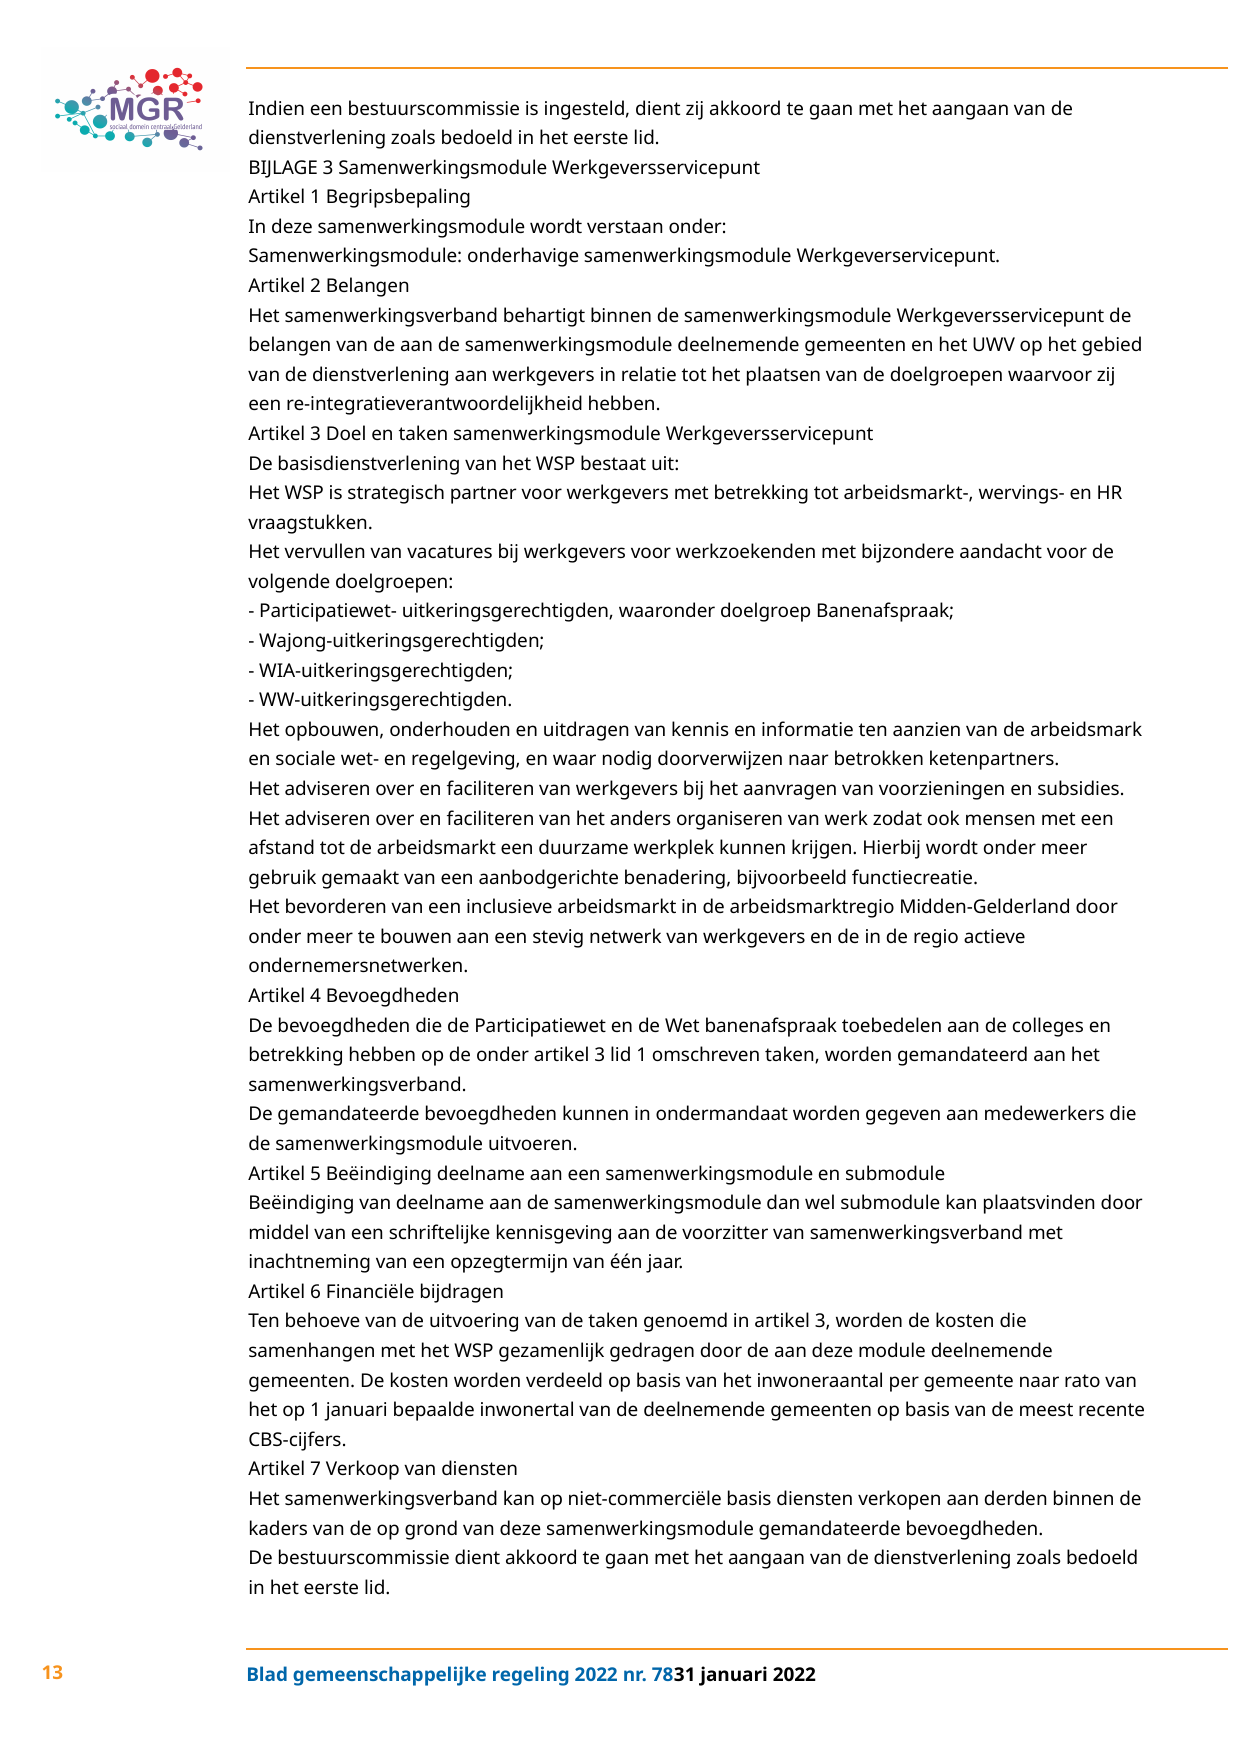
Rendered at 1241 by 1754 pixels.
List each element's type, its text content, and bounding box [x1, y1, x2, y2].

text De basisdienstverlening van het WSP bestaat uit: [248, 450, 1152, 476]
text Het WSP is strategisch partner voor werkgevers met betrekking tot arbeidsmarkt-, wervings- en HR vraagstukken. [248, 479, 1152, 535]
text - WW-uitkeringsgerechtigden. [248, 686, 1152, 712]
text Artikel 1 Begripsbepaling [248, 183, 1152, 209]
text Indien een bestuurscommissie is ingesteld, dient zij akkoord te gaan met het aangaan van de dienstverlening zoals bedoeld in het eerste lid. [248, 95, 1152, 150]
text Het adviseren over en faciliteren van het anders organiseren van werk zodat ook mensen met een afstand tot de arbeidsmarkt een duurzame werkplek kunnen krijgen. Hierbij wordt onder meer gebruik gemaakt van een aanbodgerichte benadering, bijvoorbeeld functiecreatie. [248, 805, 1152, 890]
text BIJLAGE 3 Samenwerkingsmodule Werkgeversservicepunt [248, 154, 1152, 180]
text Het vervullen van vacatures bij werkgevers voor werkzoekenden met bijzondere aandacht voor de volgende doelgroepen: [248, 538, 1152, 594]
text Artikel 4 Bevoegdheden [248, 982, 1152, 1008]
text Artikel 3 Doel en taken samenwerkingsmodule Werkgeversservicepunt [248, 420, 1152, 446]
text Het adviseren over en faciliteren van werkgevers bij het aanvragen van voorzieningen en subsidies. [248, 775, 1152, 801]
text Artikel 2 Belangen [248, 272, 1152, 298]
text In deze samenwerkingsmodule wordt verstaan onder: [248, 213, 1152, 239]
text De bestuurscommissie dient akkoord te gaan met het aangaan van de dienstverlening zoals bedoeld in het eerste lid. [248, 1544, 1152, 1600]
text Ten behoeve van de uitvoering van de taken genoemd in artikel 3, worden de kosten die samenhangen met het WSP gezamenlijk gedragen door de aan deze module deelnemende gemeenten. De kosten worden verdeeld op basis van het inwoneraantal per gemeente naar rato van het op 1 januari bepaalde inwonertal van de deelnemende gemeenten op basis van de meest recente CBS-cijfers. [248, 1308, 1152, 1452]
text Samenwerkingsmodule: onderhavige samenwerkingsmodule Werkgeverservicepunt. [248, 243, 1152, 268]
text De gemandateerde bevoegdheden kunnen in ondermandaat worden gegeven aan medewerkers die de samenwerkingsmodule uitvoeren. [248, 1101, 1152, 1156]
text Het opbouwen, onderhouden en uitdragen van kennis en informatie ten aanzien van de arbeidsmark en sociale wet- en regelgeving, en waar nodig doorverwijzen naar betrokken ketenpartners. [248, 716, 1152, 771]
picture [41, 47, 231, 172]
text Artikel 6 Financiële bijdragen [248, 1278, 1152, 1304]
text - WIA-uitkeringsgerechtigden; [248, 657, 1152, 683]
text Het samenwerkingsverband behartigt binnen de samenwerkingsmodule Werkgeversservicepunt de belangen van de aan de samenwerkingsmodule deelnemende gemeenten en het UWV op het gebied van de dienstverlening aan werkgevers in relatie tot het plaatsen van de doelgroepen waarvoor zij een re-integratieverantwoordelijkheid hebben. [248, 302, 1152, 416]
text - Wajong-uitkeringsgerechtigden; [248, 627, 1152, 653]
text De bevoegdheden die de Participatiewet en de Wet banenafspraak toebedelen aan de colleges en betrekking hebben op de onder artikel 3 lid 1 omschreven taken, worden gemandateerd aan het samenwerkingsverband. [248, 1012, 1152, 1097]
text Het samenwerkingsverband kan op niet-commerciële basis diensten verkopen aan derden binnen de kaders van de op grond van deze samenwerkingsmodule gemandateerde bevoegdheden. [248, 1485, 1152, 1541]
text Het bevorderen van een inclusieve arbeidsmarkt in de arbeidsmarktregio Midden-Gelderland door onder meer te bouwen aan een stevig netwerk van werkgevers en de in de regio actieve ondernemersnetwerken. [248, 893, 1152, 978]
text Artikel 7 Verkoop van diensten [248, 1456, 1152, 1481]
text Beëindiging van deelname aan de samenwerkingsmodule dan wel submodule kan plaatsvinden door middel van een schriftelijke kennisgeving aan de voorzitter van samenwerkingsverband met inachtneming van een opzegtermijn van één jaar. [248, 1189, 1152, 1274]
text Artikel 5 Beëindiging deelname aan een samenwerkingsmodule en submodule [248, 1160, 1152, 1186]
text - Participatiewet- uitkeringsgerechtigden, waaronder doelgroep Banenafspraak; [248, 598, 1152, 623]
